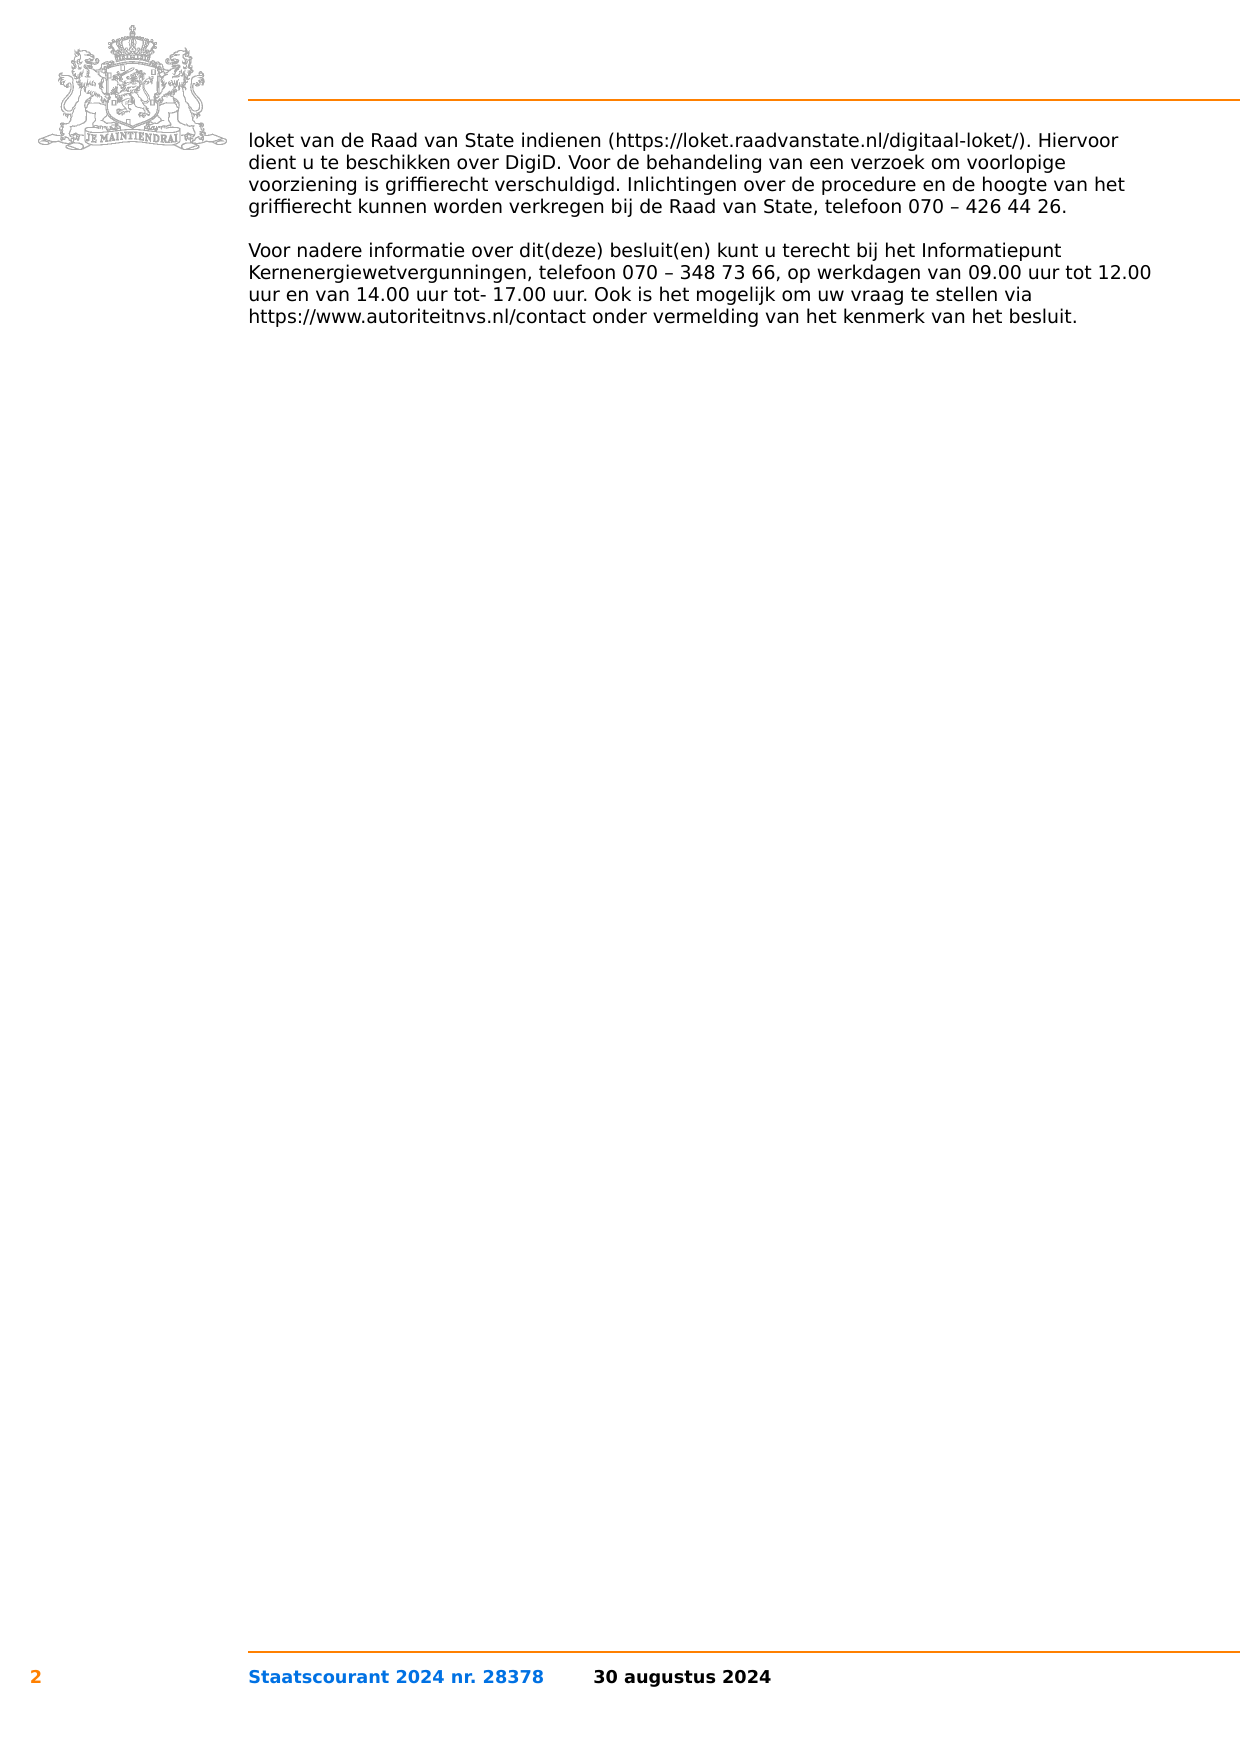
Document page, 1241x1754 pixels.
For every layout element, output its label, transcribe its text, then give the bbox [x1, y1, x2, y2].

text Voor nadere informatie over dit(deze) besluit(en) kunt u terecht bij het Informatiepunt Kernenergiewetvergunningen, telefoon 070 – 348 73 66, op werkdagen van 09.00 uur tot 12.00 uur en van 14.00 uur tot- 17.00 uur. Ook is het mogelijk om uw vraag te stellen via https://www.autoriteitnvs.nl/contact onder vermelding van het kenmerk van het besluit. [248, 240, 1163, 328]
picture [38, 25, 227, 150]
text loket van de Raad van State indienen (https://loket.raadvanstate.nl/digitaal-loket/). Hiervoor dient u te beschikken over DigiD. Voor de behandeling van een verzoek om voorlopige voorziening is griffierecht verschuldigd. Inlichtingen over de procedure en de hoogte van het griffierecht kunnen worden verkregen bij de Raad van State, telefoon 070 – 426 44 26. [248, 130, 1163, 218]
